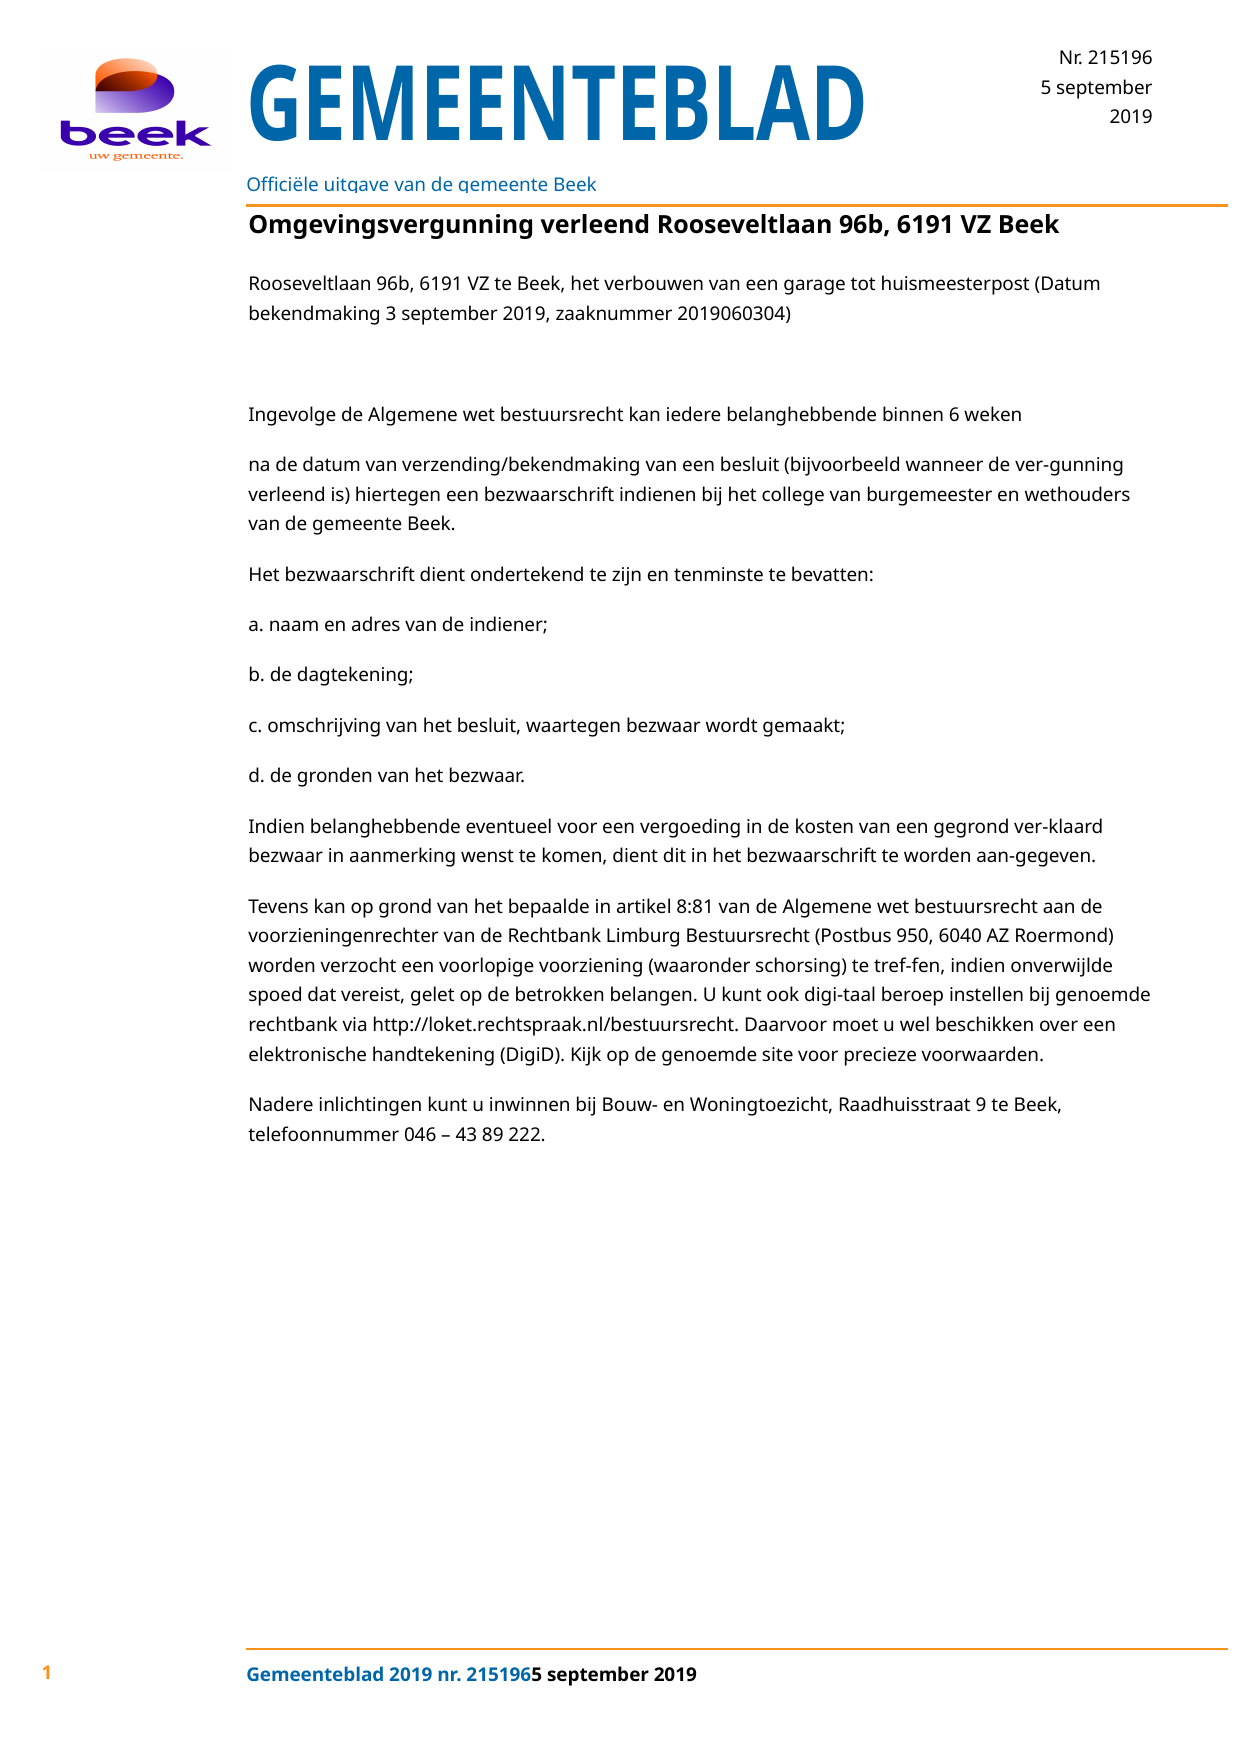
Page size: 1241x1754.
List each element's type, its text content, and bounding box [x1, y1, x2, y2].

text na de datum van verzending/bekendmaking van een besluit (bijvoorbeeld wanneer de ver-gunning verleend is) hiertegen een bezwaarschrift indienen bij het college van burgemeester en wethouders van de gemeente Beek. [248, 451, 1152, 536]
text Omgevingsvergunning verleend Rooseveltlaan 96b, 6191 VZ Beek [248, 207, 1152, 241]
picture [41, 47, 231, 172]
text a. naam en adres van de indiener; [248, 611, 1152, 637]
text Rooseveltlaan 96b, 6191 VZ te Beek, het verbouwen van een garage tot huismeesterpost (Datum bekendmaking 3 september 2019, zaaknummer 2019060304) [248, 270, 1152, 326]
text Tevens kan op grond van het bepaalde in artikel 8:81 van de Algemene wet bestuursrecht aan de voorzieningenrechter van de Rechtbank Limburg Bestuursrecht (Postbus 950, 6040 AZ Roermond) worden verzocht een voorlopige voorziening (waaronder schorsing) te tref-fen, indien onverwijlde spoed dat vereist, gelet op de betrokken belangen. U kunt ook digi-taal beroep instellen bij genoemde rechtbank via http://loket.rechtspraak.nl/bestuursrecht. Daarvoor moet u wel beschikken over een elektronische handtekening (DigiD). Kijk op de genoemde site voor precieze voorwaarden. [248, 893, 1152, 1066]
text c. omschrijving van het besluit, waartegen bezwaar wordt gemaakt; [248, 712, 1152, 738]
text b. de dagtekening; [248, 662, 1152, 687]
text Het bezwaarschrift dient ondertekend te zijn en tenminste te bevatten: [248, 561, 1152, 586]
text Ingevolge de Algemene wet bestuursrecht kan iedere belanghebbende binnen 6 weken [248, 401, 1152, 426]
text Indien belanghebbende eventueel voor een vergoeding in de kosten van een gegrond ver-klaard bezwaar in aanmerking wenst te komen, dient dit in het bezwaarschrift te worden aan-gegeven. [248, 813, 1152, 868]
text Nadere inlichtingen kunt u inwinnen bij Bouw- en Woningtoezicht, Raadhuisstraat 9 te Beek, telefoonnummer 046 – 43 89 222. [248, 1091, 1152, 1146]
text d. de gronden van het bezwaar. [248, 762, 1152, 788]
